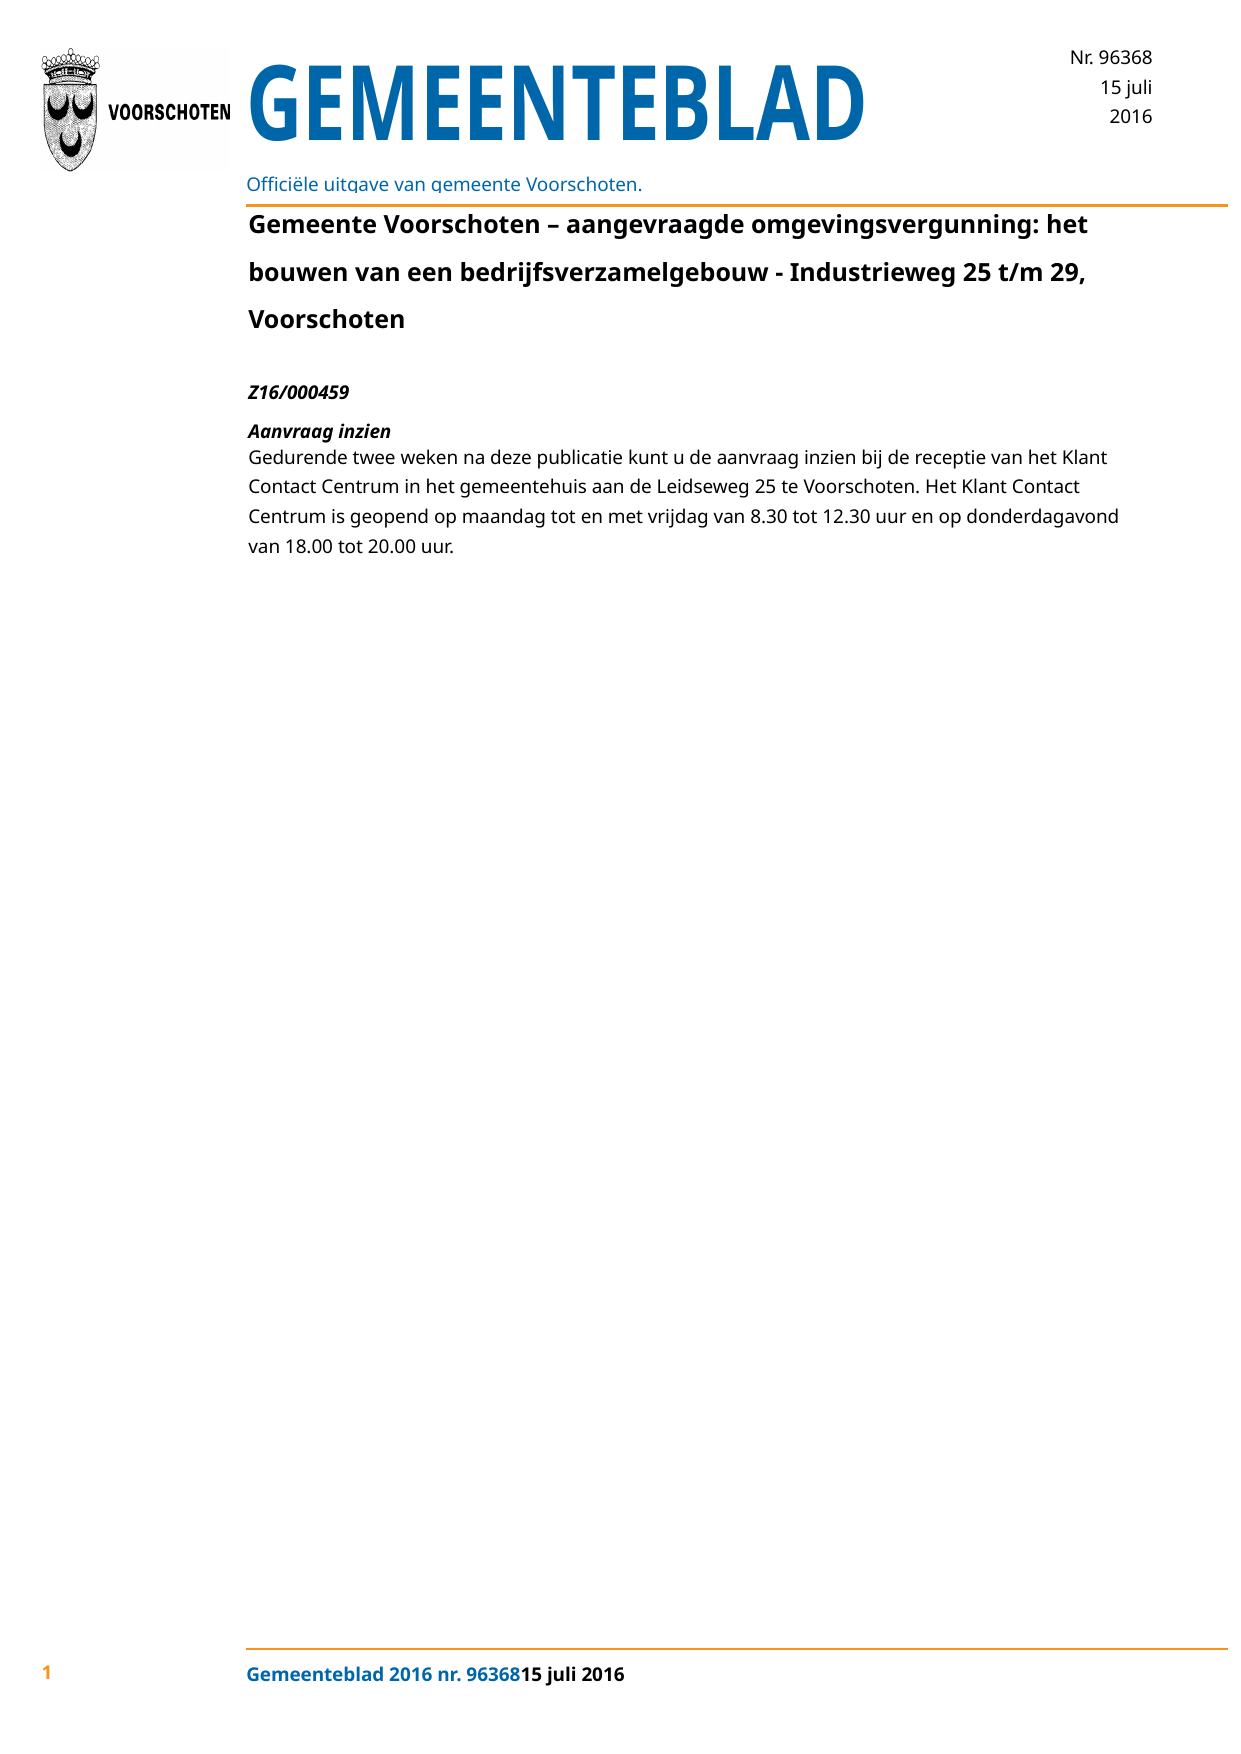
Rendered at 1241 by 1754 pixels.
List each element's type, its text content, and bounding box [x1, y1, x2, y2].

text Aanvraag inzien [248, 418, 1152, 444]
text Z16/000459 [248, 379, 1152, 405]
picture [41, 47, 231, 172]
text Gedurende twee weken na deze publicatie kunt u de aanvraag inzien bij de receptie van het Klant Contact Centrum in het gemeentehuis aan de Leidseweg 25 te Voorschoten. Het Klant Contact Centrum is geopend op maandag tot en met vrijdag van 8.30 tot 12.30 uur en op donderdagavond van 18.00 tot 20.00 uur. [248, 444, 1152, 558]
text Gemeente Voorschoten – aangevraagde omgevingsvergunning: het bouwen van een bedrijfsverzamelgebouw - Industrieweg 25 t/m 29, Voorschoten [248, 207, 1152, 336]
